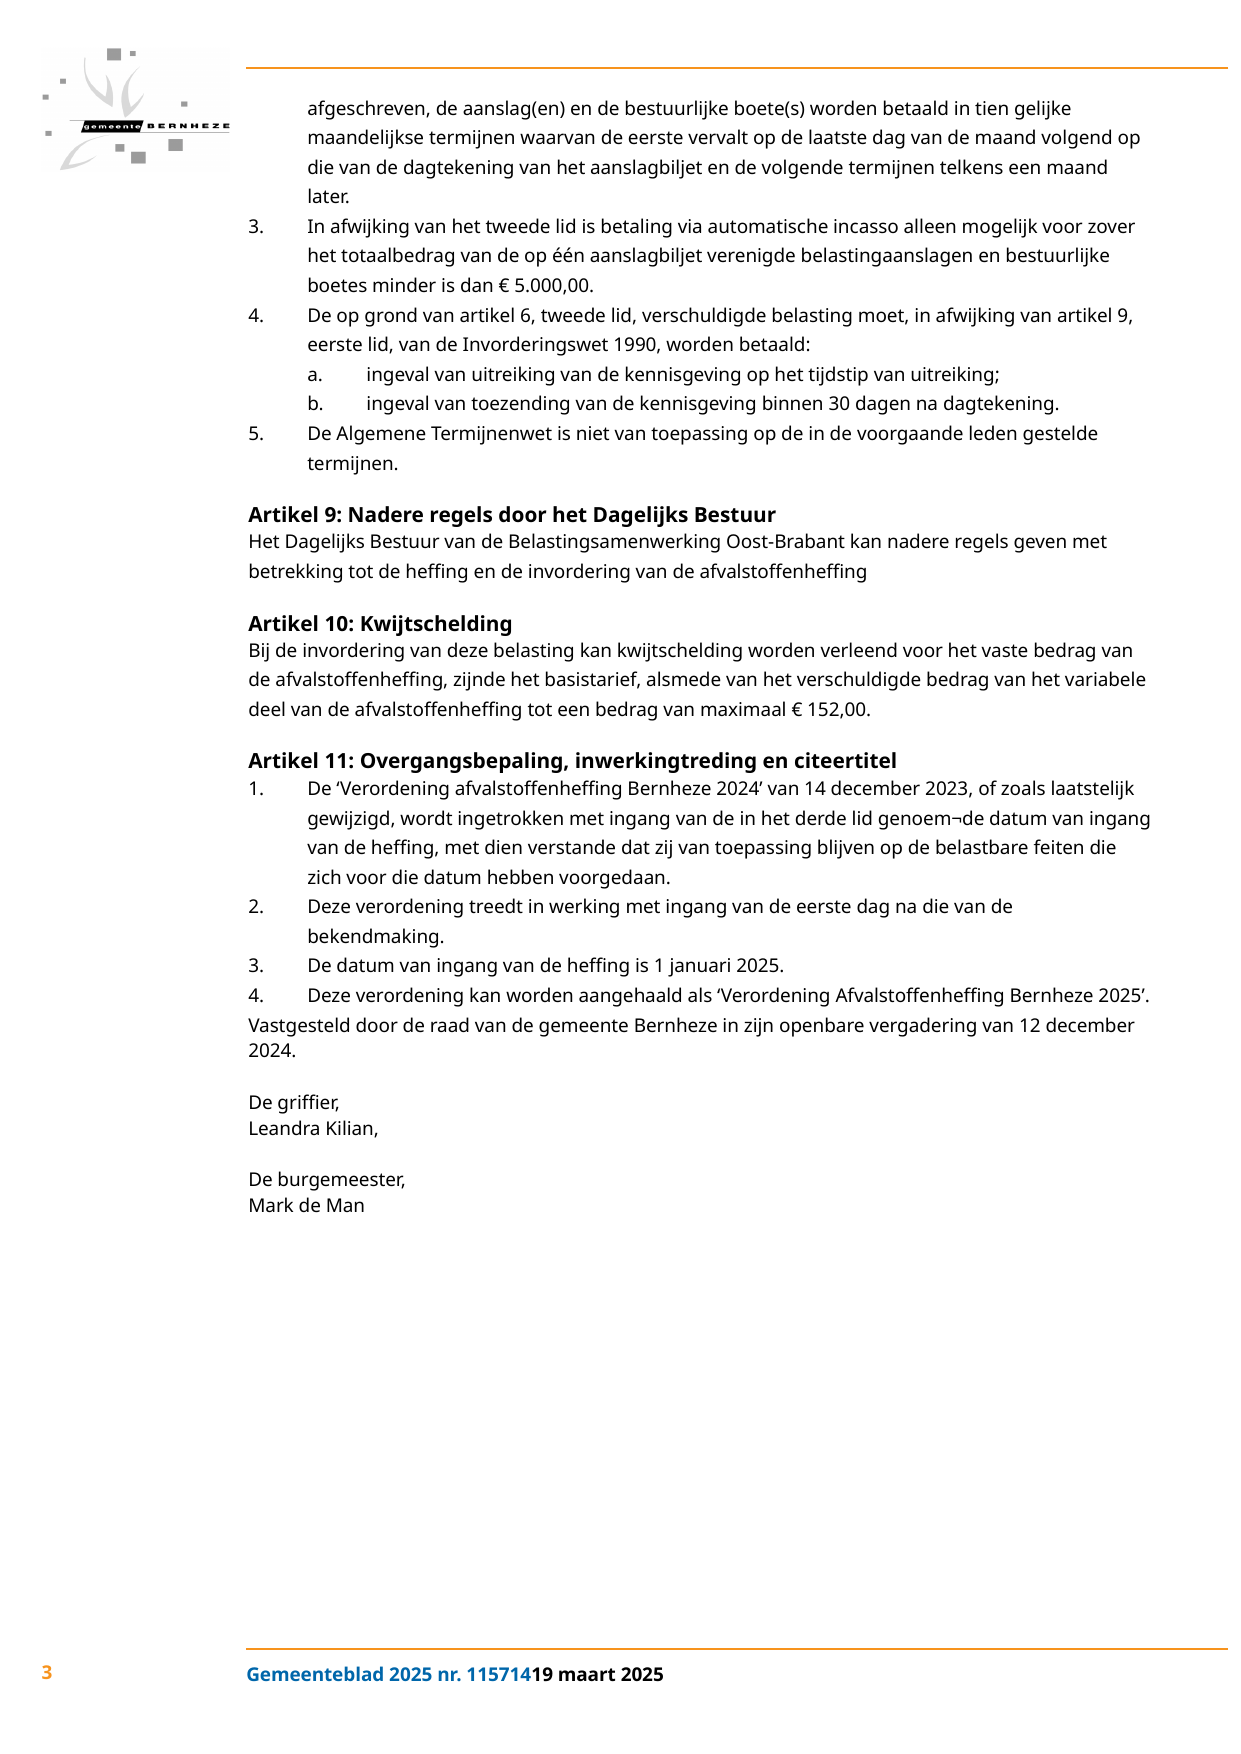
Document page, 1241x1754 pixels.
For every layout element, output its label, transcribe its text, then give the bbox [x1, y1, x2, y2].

list In afwijking van het tweede lid is betaling via automatische incasso alleen mogelijk voor zover het totaalbedrag van de op één aanslagbiljet verenigde belastingaanslagen en bestuurlijke boetes minder is dan € 5.000,00. [248, 213, 1152, 298]
picture [41, 47, 231, 172]
text Artikel 10: Kwijtschelding [248, 609, 1152, 637]
list afgeschreven, de aanslag(en) en de bestuurlijke boete(s) worden betaald in tien gelijke maandelijkse termijnen waarvan de eerste vervalt op de laatste dag van de maand volgend op die van de dagtekening van het aanslagbiljet en de volgende termijnen telkens een maand later. [248, 95, 1152, 209]
list De ‘Verordening afvalstoffenheffing Bernheze 2024’ van 14 december 2023, of zoals laatstelijk gewijzigd, wordt ingetrokken met ingang van de in het derde lid genoem¬de datum van ingang van de heffing, met dien verstande dat zij van toepassing blijven op de belastbare feiten die zich voor die datum hebben voorgedaan. [248, 775, 1152, 889]
text Artikel 11: Overgangsbepaling, inwerkingtreding en citeertitel [248, 747, 1152, 775]
text Bij de invordering van deze belasting kan kwijtschelding worden verleend voor het vaste bedrag van de afvalstoffenheffing, zijnde het basistarief, alsmede van het verschuldigde bedrag van het variabele deel van de afvalstoffenheffing tot een bedrag van maximaal € 152,00. [248, 637, 1152, 722]
list Deze verordening kan worden aangehaald als ‘Verordening Afvalstoffenheffing Bernheze 2025’. [248, 982, 1152, 1008]
text Het Dagelijks Bestuur van de Belastingsamenwerking Oost-Brabant kan nadere regels geven met betrekking tot de heffing en de invordering van de afvalstoffenheffing [248, 529, 1152, 584]
text De burgemeester, [248, 1166, 1152, 1192]
list De op grond van artikel 6, tweede lid, verschuldigde belasting moet, in afwijking van artikel 9, eerste lid, van de Invorderingswet 1990, worden betaald: [248, 302, 1152, 357]
text Artikel 9: Nadere regels door het Dagelijks Bestuur [248, 500, 1152, 529]
list ingeval van uitreiking van de kennisgeving op het tijdstip van uitreiking; [307, 361, 1152, 387]
text Mark de Man [248, 1192, 1152, 1218]
list Deze verordening treedt in werking met ingang van de eerste dag na die van de bekendmaking. [248, 893, 1152, 949]
text Leandra Kilian, [248, 1115, 1152, 1140]
text Vastgesteld door de raad van de gemeente Bernheze in zijn openbare vergadering van 12 december 2024. [248, 1012, 1152, 1063]
text De griffier, [248, 1089, 1152, 1115]
list De datum van ingang van de heffing is 1 januari 2025. [248, 953, 1152, 978]
list De Algemene Termijnenwet is niet van toepassing op de in de voorgaande leden gestelde termijnen. [248, 420, 1152, 476]
list ingeval van toezending van de kennisgeving binnen 30 dagen na dagtekening. [307, 391, 1152, 416]
